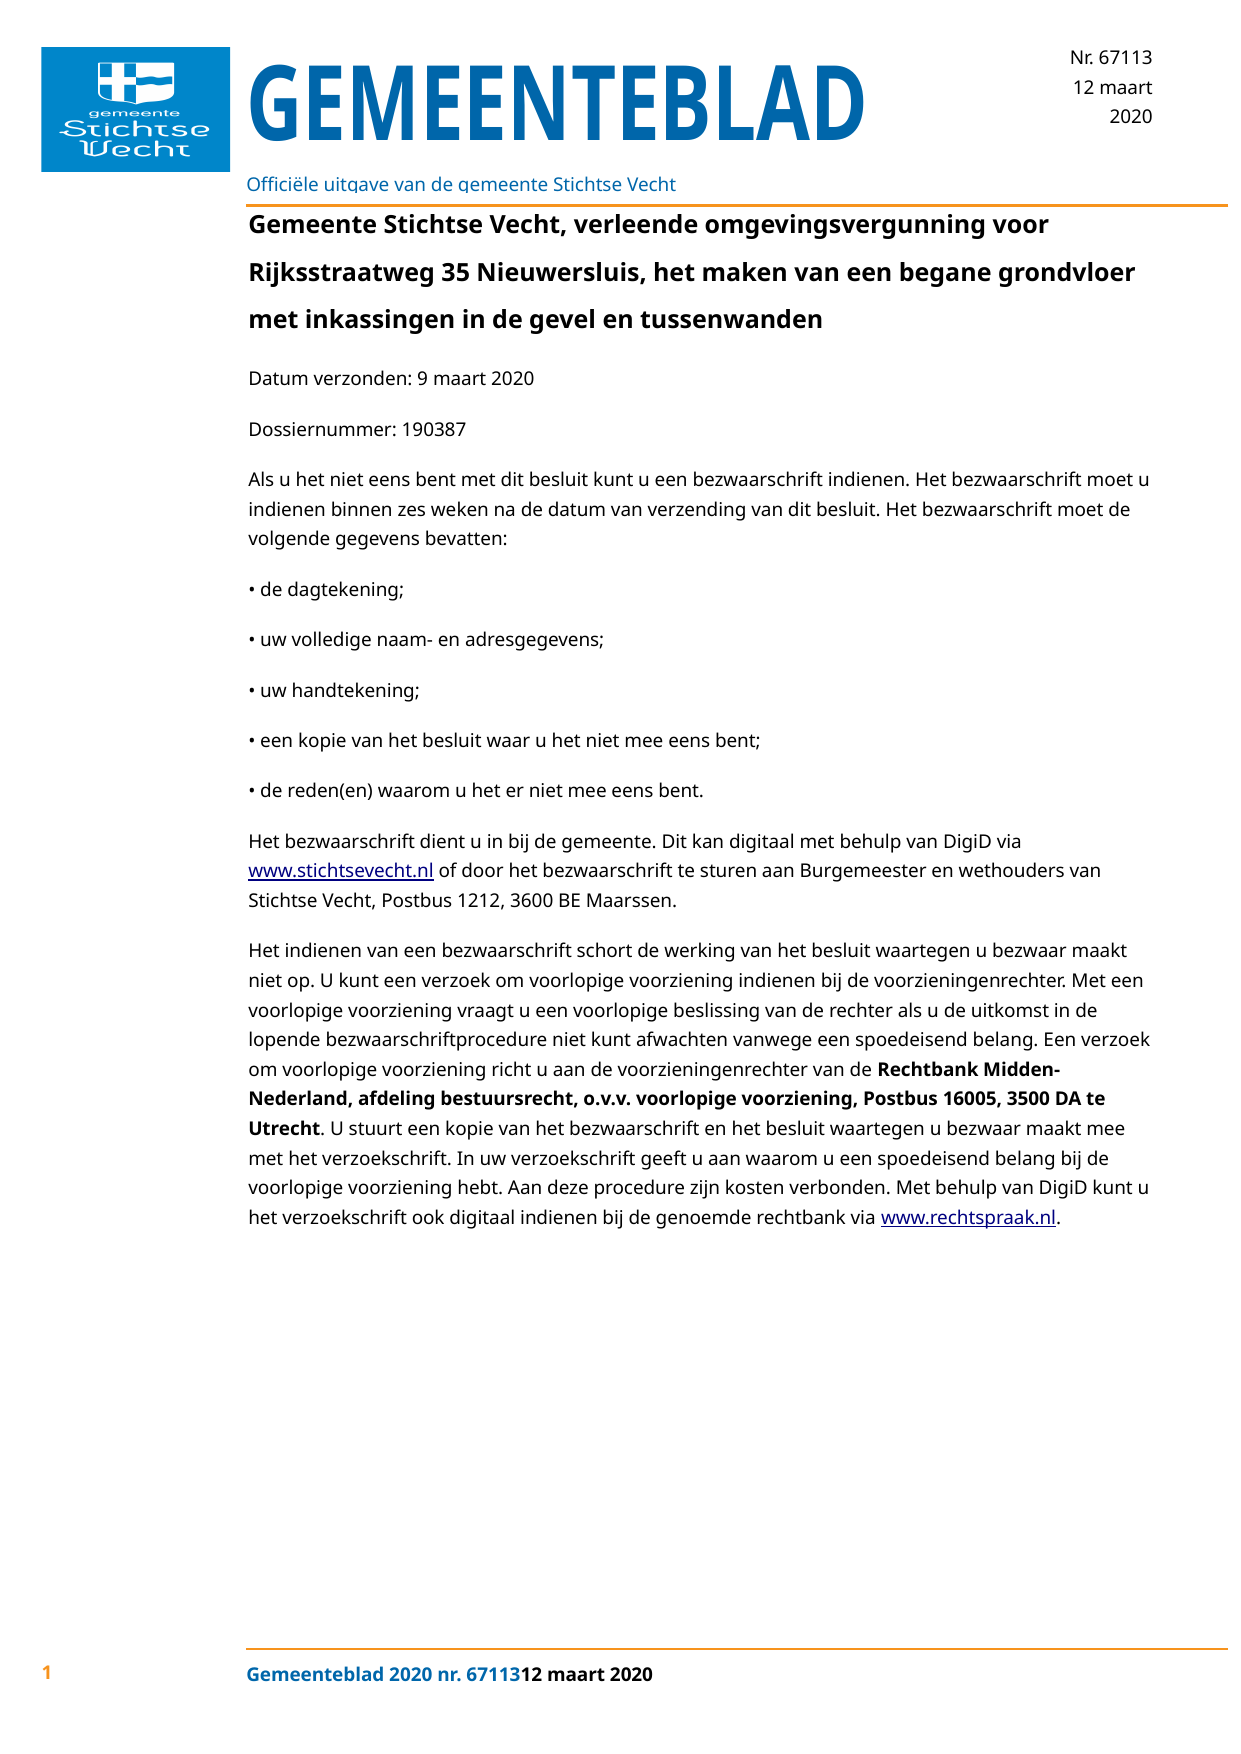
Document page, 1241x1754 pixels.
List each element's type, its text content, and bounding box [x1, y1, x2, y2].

text Gemeente Stichtse Vecht, verleende omgevingsvergunning voor Rijksstraatweg 35 Nieuwersluis, het maken van een begane grondvloer met inkassingen in de gevel en tussenwanden [248, 207, 1152, 336]
text Als u het niet eens bent met dit besluit kunt u een bezwaarschrift indienen. Het bezwaarschrift moet u indienen binnen zes weken na de datum van verzending van dit besluit. Het bezwaarschrift moet de volgende gegevens bevatten: [248, 466, 1152, 551]
picture [137, 63, 174, 103]
text Het bezwaarschrift dient u in bij de gemeente. Dit kan digitaal met behulp van DigiD via www.stichtsevecht.nl of door het bezwaarschrift te sturen aan Burgemeester en wethouders van Stichtse Vecht, Postbus 1212, 3600 BE Maarssen. [248, 828, 1152, 913]
text • uw handtekening; [248, 677, 1152, 702]
text Het indienen van een bezwaarschrift schort de werking van het besluit waartegen u bezwaar maakt niet op. U kunt een verzoek om voorlopige voorziening indienen bij de voorzieningenrechter. Met een voorlopige voorziening vraagt u een voorlopige beslissing van de rechter als u de uitkomst in de lopende bezwaarschriftprocedure niet kunt afwachten vanwege een spoedeisend belang. Een verzoek om voorlopige voorziening richt u aan de voorzieningenrechter van de Rechtbank Midden-Nederland, afdeling bestuursrecht, o.v.v. voorlopige voorziening, Postbus 16005, 3500 DA te Utrecht. U stuurt een kopie van het bezwaarschrift en het besluit waartegen u bezwaar maakt mee met het verzoekschrift. In uw verzoekschrift geeft u aan waarom u een spoedeisend belang bij de voorlopige voorziening hebt. Aan deze procedure zijn kosten verbonden. Met behulp van DigiD kunt u het verzoekschrift ook digitaal indienen bij de genoemde rechtbank via www.rechtspraak.nl. [248, 938, 1152, 1229]
text Dossiernummer: 190387 [248, 416, 1152, 442]
text • uw volledige naam- en adresgegevens; [248, 626, 1152, 652]
text • een kopie van het besluit waar u het niet mee eens bent; [248, 727, 1152, 753]
text • de reden(en) waarom u het er niet mee eens bent. [248, 778, 1152, 803]
text Datum verzonden: 9 maart 2020 [248, 366, 1152, 391]
picture [99, 63, 135, 101]
text • de dagtekening; [248, 576, 1152, 602]
